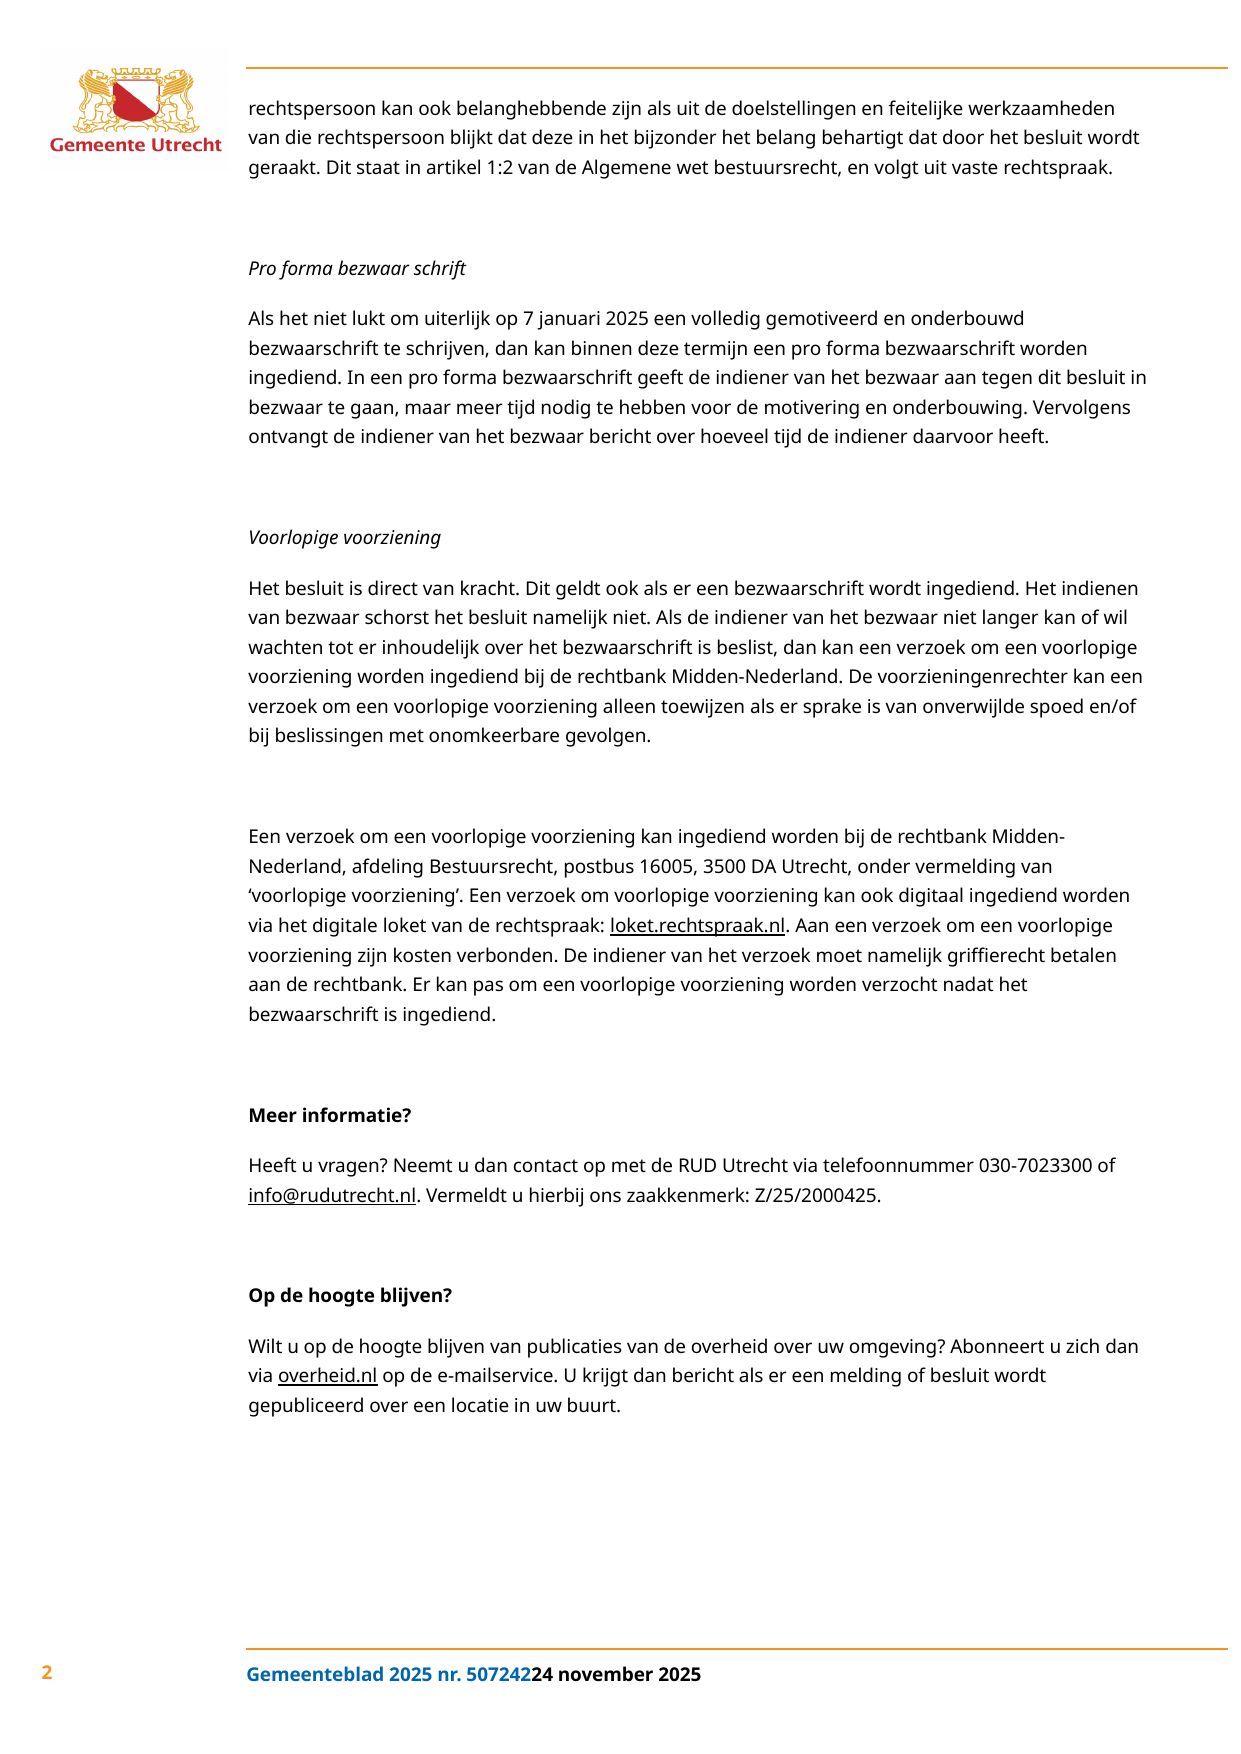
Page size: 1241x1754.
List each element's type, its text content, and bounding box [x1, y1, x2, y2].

text Meer informatie? [248, 1102, 1152, 1128]
picture [41, 47, 231, 172]
text Voorlopige voorziening [248, 524, 1152, 550]
text Heeft u vragen? Neemt u dan contact op met de RUD Utrecht via telefoonnummer 030-7023300 of info@rudutrecht.nl. Vermeldt u hierbij ons zaakkenmerk: Z/25/2000425. [248, 1152, 1152, 1208]
text Op de hoogte blijven? [248, 1283, 1152, 1308]
text Als het niet lukt om uiterlijk op 7 januari 2025 een volledig gemotiveerd en onderbouwd bezwaarschrift te schrijven, dan kan binnen deze termijn een pro forma bezwaarschrift worden ingediend. In een pro forma bezwaarschrift geeft de indiener van het bezwaar aan tegen dit besluit in bezwaar te gaan, maar meer tijd nodig te hebben voor de motivering en onderbouwing. Vervolgens ontvangt de indiener van het bezwaar bericht over hoeveel tijd de indiener daarvoor heeft. [248, 305, 1152, 449]
text Het besluit is direct van kracht. Dit geldt ook als er een bezwaarschrift wordt ingediend. Het indienen van bezwaar schorst het besluit namelijk niet. Als de indiener van het bezwaar niet langer kan of wil wachten tot er inhoudelijk over het bezwaarschrift is beslist, dan kan een verzoek om een voorlopige voorziening worden ingediend bij de rechtbank Midden-Nederland. De voorzieningenrechter kan een verzoek om een voorlopige voorziening alleen toewijzen als er sprake is van onverwijlde spoed en/of bij beslissingen met onomkeerbare gevolgen. [248, 575, 1152, 748]
text Een verzoek om een voorlopige voorziening kan ingediend worden bij de rechtbank Midden-Nederland, afdeling Bestuursrecht, postbus 16005, 3500 DA Utrecht, onder vermelding van ‘voorlopige voorziening’. Een verzoek om voorlopige voorziening kan ook digitaal ingediend worden via het digitale loket van de rechtspraak: loket.rechtspraak.nl. Aan een verzoek om een voorlopige voorziening zijn kosten verbonden. De indiener van het verzoek moet namelijk griffierecht betalen aan de rechtbank. Er kan pas om een voorlopige voorziening worden verzocht nadat het bezwaarschrift is ingediend. [248, 823, 1152, 1027]
text rechtspersoon kan ook belanghebbende zijn als uit de doelstellingen en feitelijke werkzaamheden van die rechtspersoon blijkt dat deze in het bijzonder het belang behartigt dat door het besluit wordt geraakt. Dit staat in artikel 1:2 van de Algemene wet bestuursrecht, en volgt uit vaste rechtspraak. [248, 95, 1152, 180]
text Pro forma bezwaar schrift [248, 255, 1152, 281]
text Wilt u op de hoogte blijven van publicaties van de overheid over uw omgeving? Abonneert u zich dan via overheid.nl op de e-mailservice. U krijgt dan bericht als er een melding of besluit wordt gepubliceerd over een locatie in uw buurt. [248, 1333, 1152, 1418]
